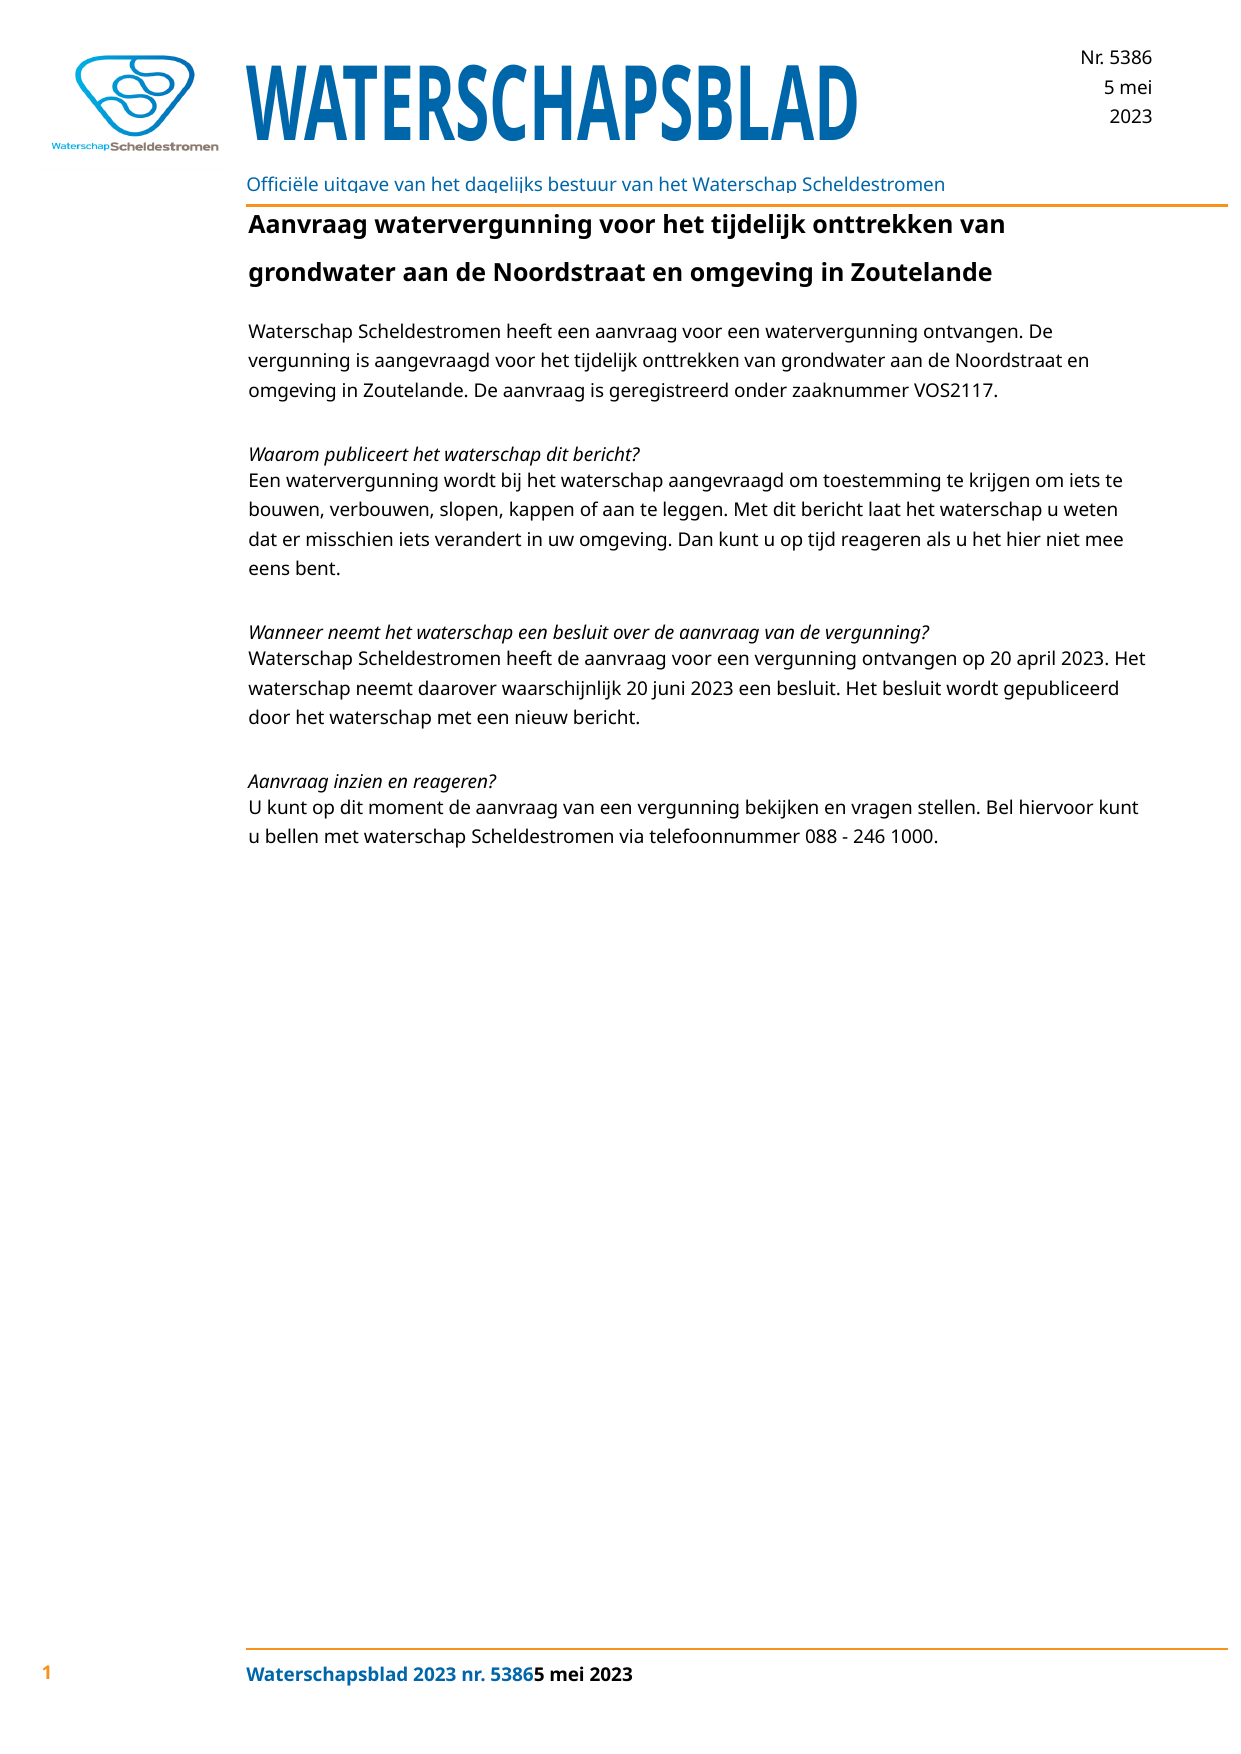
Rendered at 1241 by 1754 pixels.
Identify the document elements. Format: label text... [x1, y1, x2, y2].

text Waterschap Scheldestromen heeft een aanvraag voor een watervergunning ontvangen. De vergunning is aangevraagd voor het tijdelijk onttrekken van grondwater aan de Noordstraat en omgeving in Zoutelande. De aanvraag is geregistreerd onder zaaknummer VOS2117. [248, 318, 1152, 403]
text Wanneer neemt het waterschap een besluit over de aanvraag van de vergunning? [248, 619, 1152, 645]
text Waarom publiceert het waterschap dit bericht? [248, 441, 1152, 467]
text Waterschap Scheldestromen heeft de aanvraag voor een vergunning ontvangen op 20 april 2023. Het waterschap neemt daarover waarschijnlijk 20 juni 2023 een besluit. Het besluit wordt gepubliceerd door het waterschap met een nieuw bericht. [248, 645, 1152, 730]
text Aanvraag inzien en reageren? [248, 768, 1152, 794]
text Een watervergunning wordt bij het waterschap aangevraagd om toestemming te krijgen om iets te bouwen, verbouwen, slopen, kappen of aan te leggen. Met dit bericht laat het waterschap u weten dat er misschien iets verandert in uw omgeving. Dan kunt u op tijd reageren als u het hier niet mee eens bent. [248, 467, 1152, 581]
picture [41, 47, 231, 172]
text U kunt op dit moment de aanvraag van een vergunning bekijken en vragen stellen. Bel hiervoor kunt u bellen met waterschap Scheldestromen via telefoonnummer 088 - 246 1000. [248, 794, 1152, 849]
text Aanvraag watervergunning voor het tijdelijk onttrekken van grondwater aan de Noordstraat en omgeving in Zoutelande [248, 207, 1152, 288]
